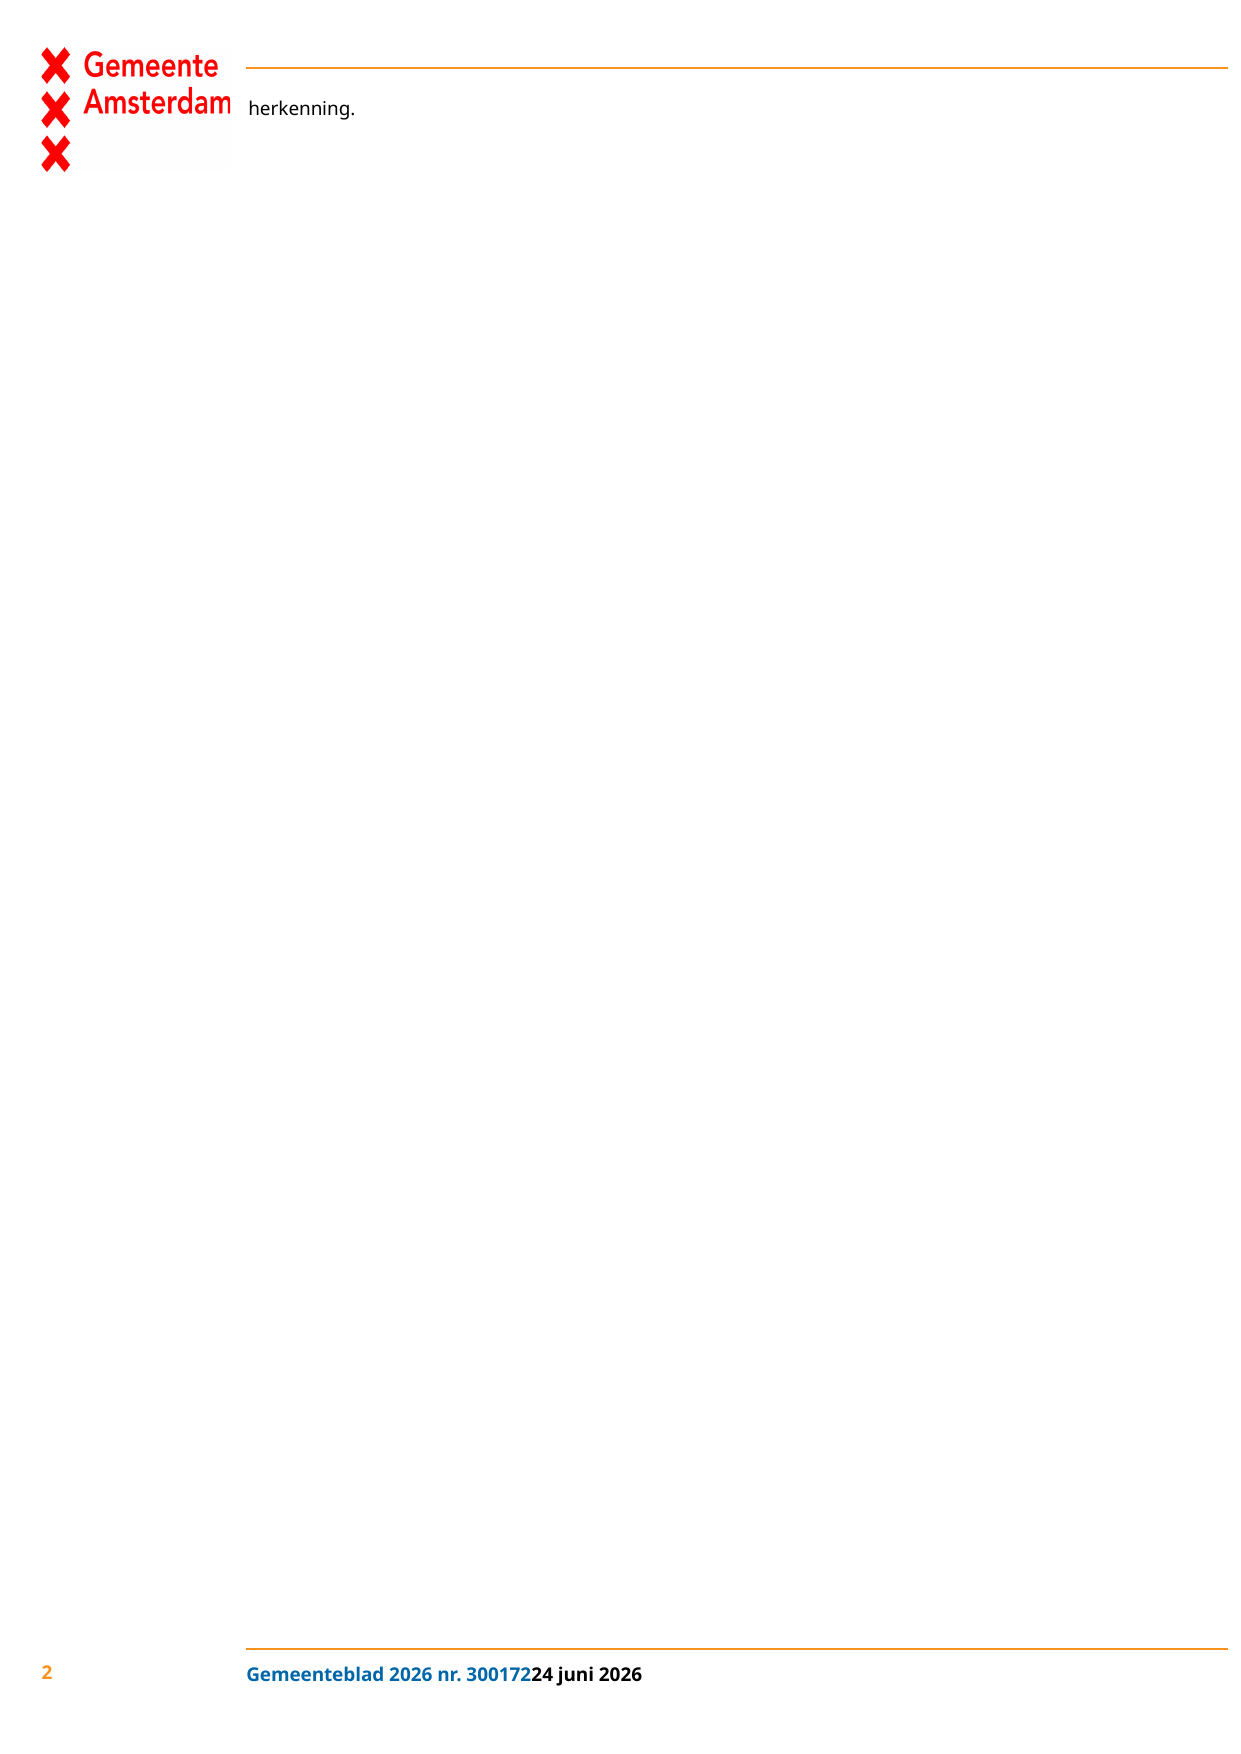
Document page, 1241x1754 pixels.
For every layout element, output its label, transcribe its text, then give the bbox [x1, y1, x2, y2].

text herkenning. [248, 95, 1152, 121]
picture [41, 47, 231, 172]
